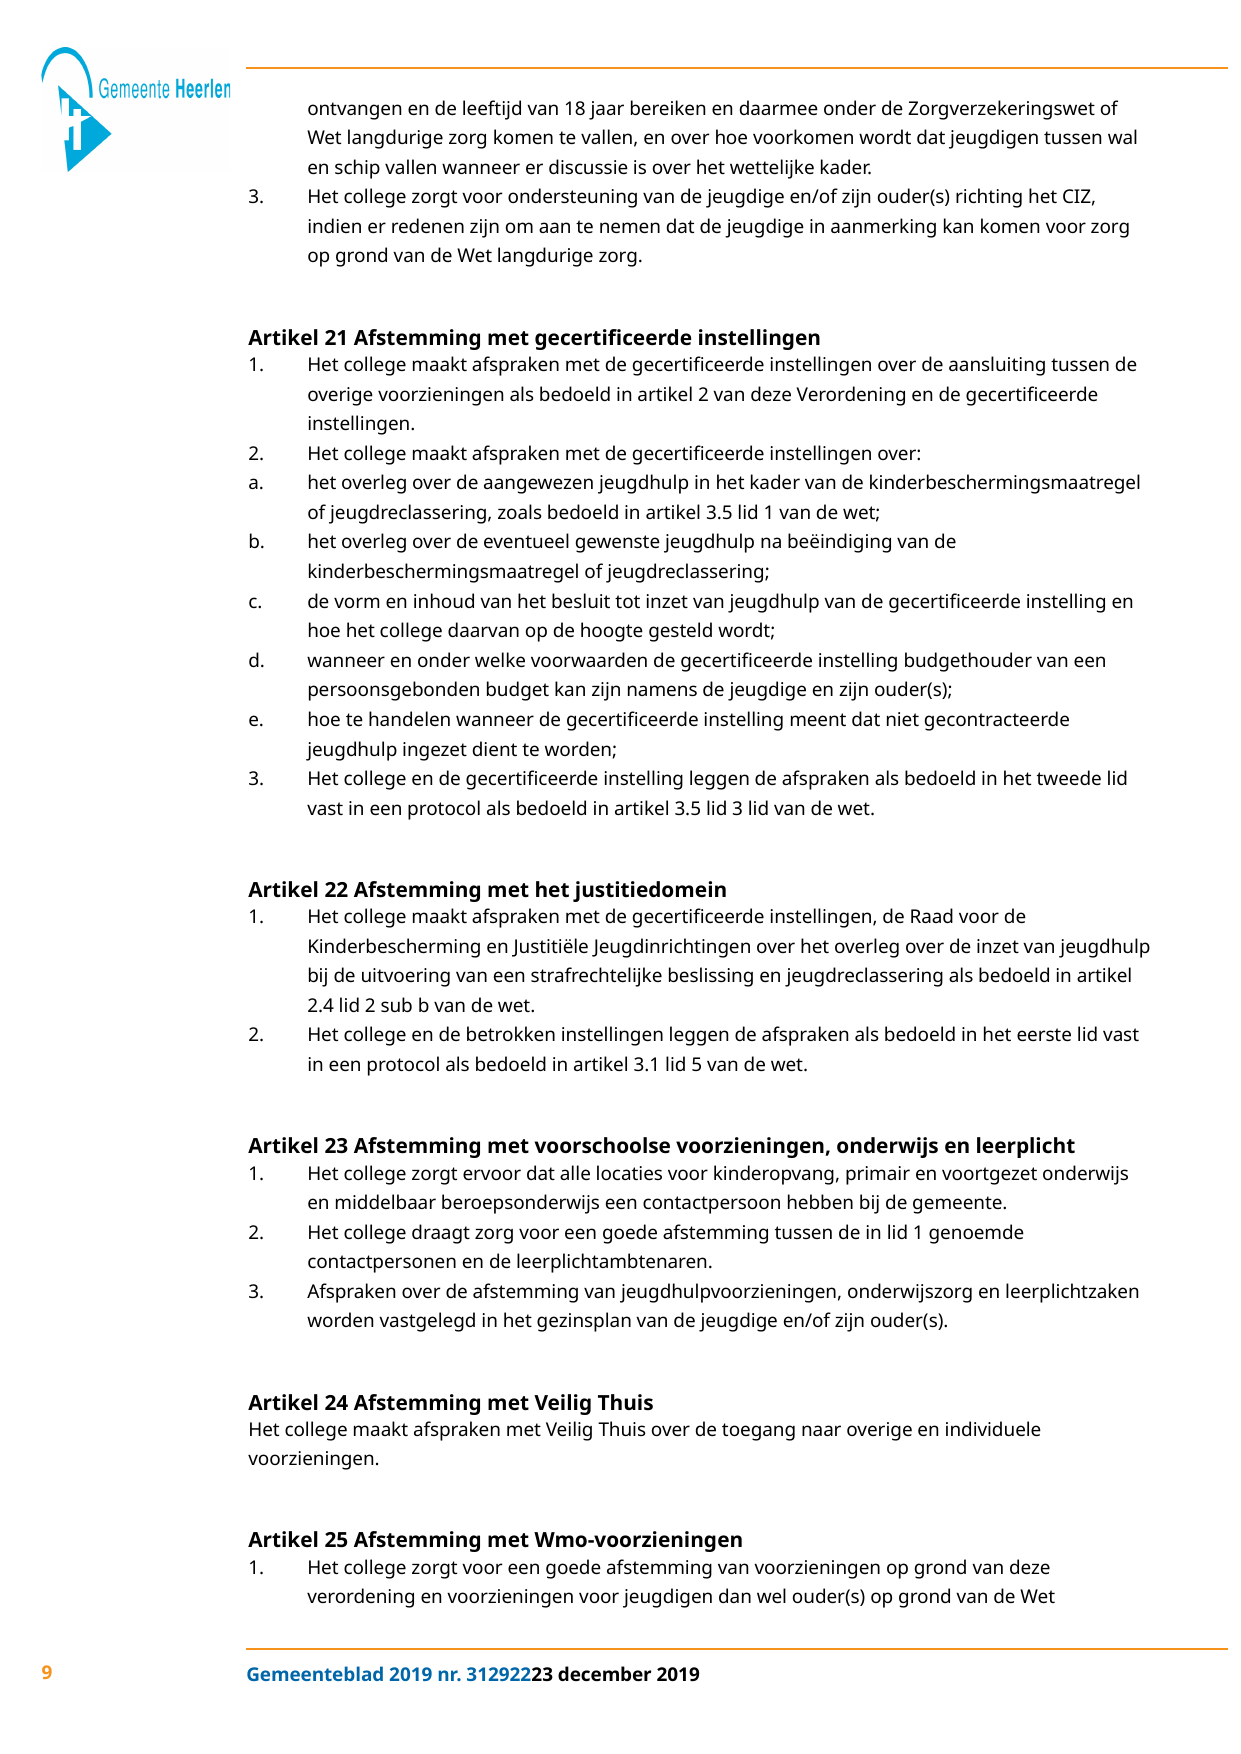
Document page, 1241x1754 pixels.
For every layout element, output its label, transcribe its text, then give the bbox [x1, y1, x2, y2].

picture [41, 47, 231, 172]
list Het college maakt afspraken met de gecertificeerde instellingen, de Raad voor de Kinderbescherming en Justitiële Jeugdinrichtingen over het overleg over de inzet van jeugdhulp bij de uitvoering van een strafrechtelijke beslissing en jeugdreclassering als bedoeld in artikel 2.4 lid 2 sub b van de wet. [248, 903, 1152, 1018]
list Het college zorgt ervoor dat alle locaties voor kinderopvang, primair en voortgezet onderwijs en middelbaar beroepsonderwijs een contactpersoon hebben bij de gemeente. [248, 1160, 1152, 1215]
list Het college maakt afspraken met de gecertificeerde instellingen over: [248, 440, 1152, 466]
list Afspraken over de afstemming van jeugdhulpvoorzieningen, onderwijszorg en leerplichtzaken worden vastgelegd in het gezinsplan van de jeugdige en/of zijn ouder(s). [248, 1278, 1152, 1333]
list Het college zorgt voor een goede afstemming van voorzieningen op grond van deze verordening en voorzieningen voor jeugdigen dan wel ouder(s) op grond van de Wet [248, 1554, 1152, 1609]
text Artikel 22 Afstemming met het justitiedomein [248, 875, 1152, 903]
list het overleg over de eventueel gewenste jeugdhulp na beëindiging van de kinderbeschermingsmaatregel of jeugdreclassering; [248, 529, 1152, 584]
list ontvangen en de leeftijd van 18 jaar bereiken en daarmee onder de Zorgverzekeringswet of Wet langdurige zorg komen te vallen, en over hoe voorkomen wordt dat jeugdigen tussen wal en schip vallen wanneer er discussie is over het wettelijke kader. [248, 95, 1152, 180]
list Het college maakt afspraken met de gecertificeerde instellingen over de aansluiting tussen de overige voorzieningen als bedoeld in artikel 2 van deze Verordening en de gecertificeerde instellingen. [248, 351, 1152, 436]
list hoe te handelen wanneer de gecertificeerde instelling meent dat niet gecontracteerde jeugdhulp ingezet dient te worden; [248, 706, 1152, 761]
list het overleg over de aangewezen jeugdhulp in het kader van de kinderbeschermingsmaatregel of jeugdreclassering, zoals bedoeld in artikel 3.5 lid 1 van de wet; [248, 469, 1152, 525]
list Het college zorgt voor ondersteuning van de jeugdige en/of zijn ouder(s) richting het CIZ, indien er redenen zijn om aan te nemen dat de jeugdige in aanmerking kan komen voor zorg op grond van de Wet langdurige zorg. [248, 183, 1152, 268]
list Het college en de betrokken instellingen leggen de afspraken als bedoeld in het eerste lid vast in een protocol als bedoeld in artikel 3.1 lid 5 van de wet. [248, 1022, 1152, 1077]
text Artikel 21 Afstemming met gecertificeerde instellingen [248, 323, 1152, 351]
text Artikel 25 Afstemming met Wmo‐voorzieningen [248, 1526, 1152, 1554]
text Artikel 24 Afstemming met Veilig Thuis [248, 1388, 1152, 1416]
text Het college maakt afspraken met Veilig Thuis over de toegang naar overige en individuele voorzieningen. [248, 1416, 1152, 1471]
text Artikel 23 Afstemming met voorschoolse voorzieningen, onderwijs en leerplicht [248, 1131, 1152, 1160]
list Het college en de gecertificeerde instelling leggen de afspraken als bedoeld in het tweede lid vast in een protocol als bedoeld in artikel 3.5 lid 3 lid van de wet. [248, 765, 1152, 821]
list de vorm en inhoud van het besluit tot inzet van jeugdhulp van de gecertificeerde instelling en hoe het college daarvan op de hoogte gesteld wordt; [248, 588, 1152, 643]
list wanneer en onder welke voorwaarden de gecertificeerde instelling budgethouder van een persoonsgebonden budget kan zijn namens de jeugdige en zijn ouder(s); [248, 647, 1152, 702]
list Het college draagt zorg voor een goede afstemming tussen de in lid 1 genoemde contactpersonen en de leerplichtambtenaren. [248, 1219, 1152, 1274]
picture [41, 47, 59, 70]
